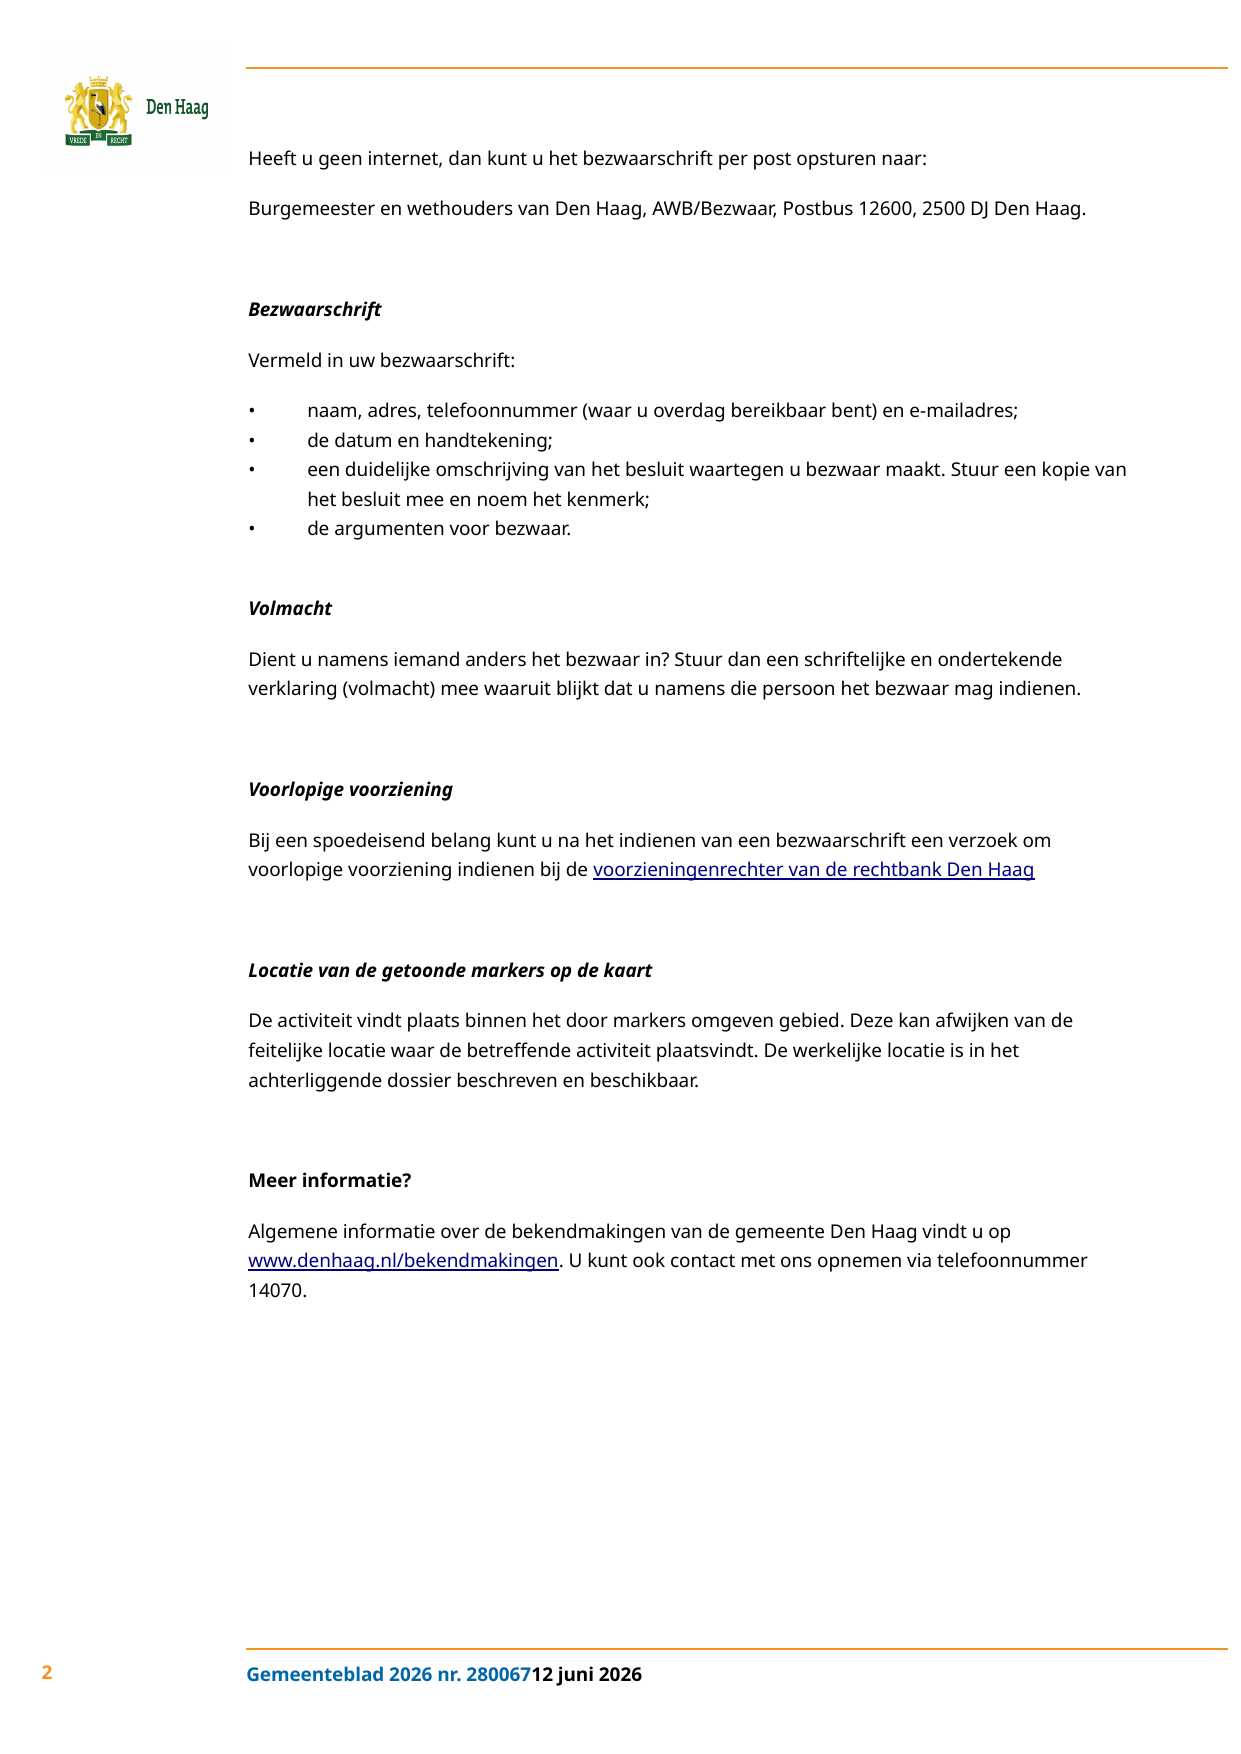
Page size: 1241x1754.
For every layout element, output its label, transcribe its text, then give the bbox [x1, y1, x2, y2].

text Burgemeester en wethouders van Den Haag, AWB/Bezwaar, Postbus 12600, 2500 DJ Den Haag. [248, 196, 1152, 221]
text Locatie van de getoonde markers op de kaart [248, 957, 1152, 983]
text De activiteit vindt plaats binnen het door markers omgeven gebied. Deze kan afwijken van de feitelijke locatie waar de betreffende activiteit plaatsvindt. De werkelijke locatie is in het achterliggende dossier beschreven en beschikbaar. [248, 1008, 1152, 1093]
list de argumenten voor bezwaar. [248, 516, 1152, 541]
text Bezwaarschrift [248, 296, 1152, 322]
picture [41, 47, 231, 172]
list naam, adres, telefoonnummer (waar u overdag bereikbaar bent) en e-mailadres; [248, 397, 1152, 423]
text Volmacht [248, 596, 1152, 621]
text Vermeld in uw bezwaarschrift: [248, 347, 1152, 373]
text Dient u namens iemand anders het bezwaar in? Stuur dan een schriftelijke en ondertekende verklaring (volmacht) mee waaruit blijkt dat u namens die persoon het bezwaar mag indienen. [248, 646, 1152, 701]
text Voorlopige voorziening [248, 776, 1152, 802]
text Bij een spoedeisend belang kunt u na het indienen van een bezwaarschrift een verzoek om voorlopige voorziening indienen bij de voorzieningenrechter van de rechtbank Den Haag [248, 827, 1152, 882]
text Algemene informatie over de bekendmakingen van de gemeente Den Haag vindt u op www.denhaag.nl/bekendmakingen. U kunt ook contact met ons opnemen via telefoonnummer 14070. [248, 1218, 1152, 1303]
text Meer informatie? [248, 1168, 1152, 1193]
text Heeft u geen internet, dan kunt u het bezwaarschrift per post opsturen naar: [248, 145, 1152, 171]
list de datum en handtekening; [248, 427, 1152, 453]
list een duidelijke omschrijving van het besluit waartegen u bezwaar maakt. Stuur een kopie van het besluit mee en noem het kenmerk; [248, 456, 1152, 512]
